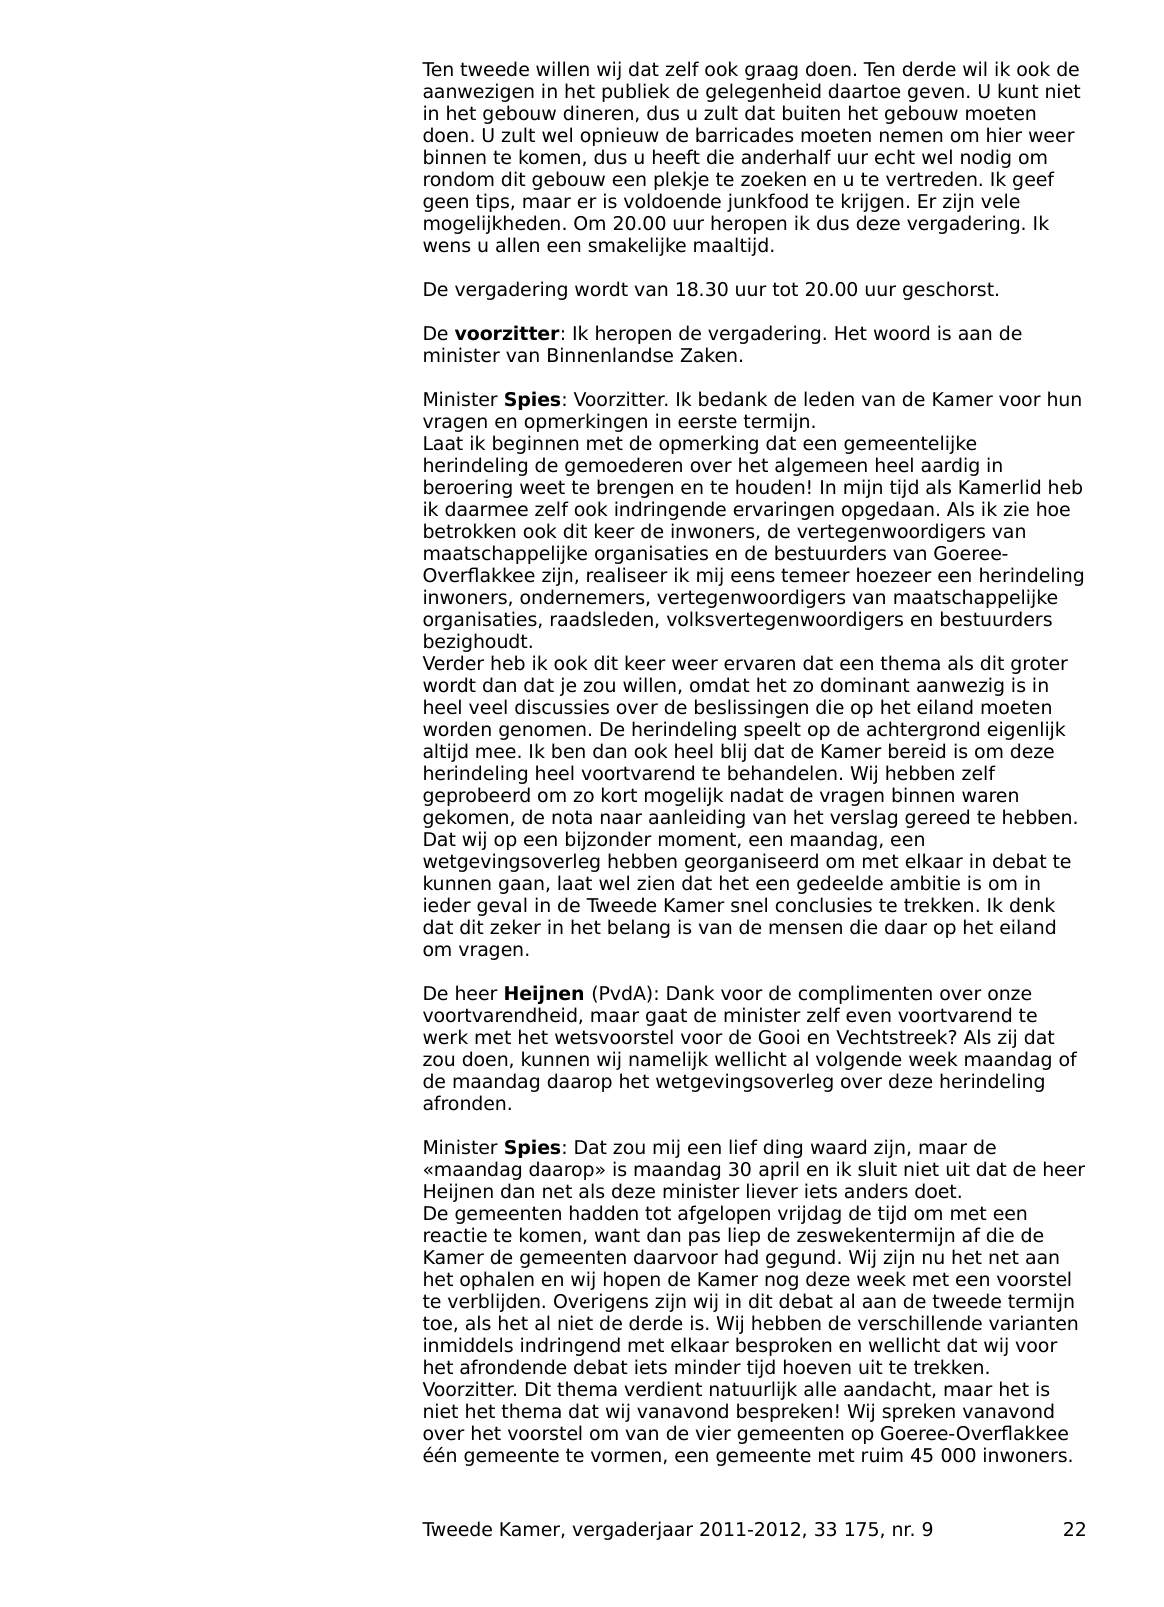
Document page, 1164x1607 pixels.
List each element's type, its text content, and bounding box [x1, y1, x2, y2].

text De gemeenten hadden tot afgelopen vrijdag de tijd om met een reactie te komen, want dan pas liep de zeswekentermijn af die de Kamer de gemeenten daarvoor had gegund. Wij zijn nu het net aan het ophalen en wij hopen de Kamer nog deze week met een voorstel te verblijden. Overigens zijn wij in dit debat al aan de tweede termijn toe, als het al niet de derde is. Wij hebben de verschillende varianten inmiddels indringend met elkaar besproken en wellicht dat wij voor het afrondende debat iets minder tijd hoeven uit te trekken. [422, 1203, 1087, 1379]
text De vergadering wordt van 18.30 uur tot 20.00 uur geschorst. [422, 279, 1087, 301]
text Laat ik beginnen met de opmerking dat een gemeentelijke herindeling de gemoederen over het algemeen heel aardig in beroering weet te brengen en te houden! In mijn tijd als Kamerlid heb ik daarmee zelf ook indringende ervaringen opgedaan. Als ik zie hoe betrokken ook dit keer de inwoners, de vertegenwoordigers van maatschappelijke organisaties en de bestuurders van Goeree-Overflakkee zijn, realiseer ik mij eens temeer hoezeer een herindeling inwoners, ondernemers, vertegenwoordigers van maatschappelijke organisaties, raadsleden, volksvertegenwoordigers en bestuurders bezighoudt. [422, 433, 1087, 653]
text De heer Heijnen (PvdA): Dank voor de complimenten over onze voortvarendheid, maar gaat de minister zelf even voortvarend te werk met het wetsvoorstel voor de Gooi en Vechtstreek? Als zij dat zou doen, kunnen wij namelijk wellicht al volgende week maandag of de maandag daarop het wetgevingsoverleg over deze herindeling afronden. [422, 983, 1087, 1115]
text Minister Spies: Voorzitter. Ik bedank de leden van de Kamer voor hun vragen en opmerkingen in eerste termijn. [422, 389, 1087, 433]
text De voorzitter: Ik heropen de vergadering. Het woord is aan de minister van Binnenlandse Zaken. [422, 323, 1087, 367]
text Voorzitter. Dit thema verdient natuurlijk alle aandacht, maar het is niet het thema dat wij vanavond bespreken! Wij spreken vanavond over het voorstel om van de vier gemeenten op Goeree-Overflakkee één gemeente te vormen, een gemeente met ruim 45 000 inwoners. [422, 1379, 1087, 1467]
text Ten tweede willen wij dat zelf ook graag doen. Ten derde wil ik ook de aanwezigen in het publiek de gelegenheid daartoe geven. U kunt niet in het gebouw dineren, dus u zult dat buiten het gebouw moeten doen. U zult wel opnieuw de barricades moeten nemen om hier weer binnen te komen, dus u heeft die anderhalf uur echt wel nodig om rondom dit gebouw een plekje te zoeken en u te vertreden. Ik geef geen tips, maar er is voldoende junkfood te krijgen. Er zijn vele mogelijkheden. Om 20.00 uur heropen ik dus deze vergadering. Ik wens u allen een smakelijke maaltijd. [422, 59, 1087, 257]
text Minister Spies: Dat zou mij een lief ding waard zijn, maar de «maandag daarop» is maandag 30 april en ik sluit niet uit dat de heer Heijnen dan net als deze minister liever iets anders doet. [422, 1137, 1087, 1203]
text Verder heb ik ook dit keer weer ervaren dat een thema als dit groter wordt dan dat je zou willen, omdat het zo dominant aanwezig is in heel veel discussies over de beslissingen die op het eiland moeten worden genomen. De herindeling speelt op de achtergrond eigenlijk altijd mee. Ik ben dan ook heel blij dat de Kamer bereid is om deze herindeling heel voortvarend te behandelen. Wij hebben zelf geprobeerd om zo kort mogelijk nadat de vragen binnen waren gekomen, de nota naar aanleiding van het verslag gereed te hebben. Dat wij op een bijzonder moment, een maandag, een wetgevingsoverleg hebben georganiseerd om met elkaar in debat te kunnen gaan, laat wel zien dat het een gedeelde ambitie is om in ieder geval in de Tweede Kamer snel conclusies te trekken. Ik denk dat dit zeker in het belang is van de mensen die daar op het eiland om vragen. [422, 653, 1087, 961]
